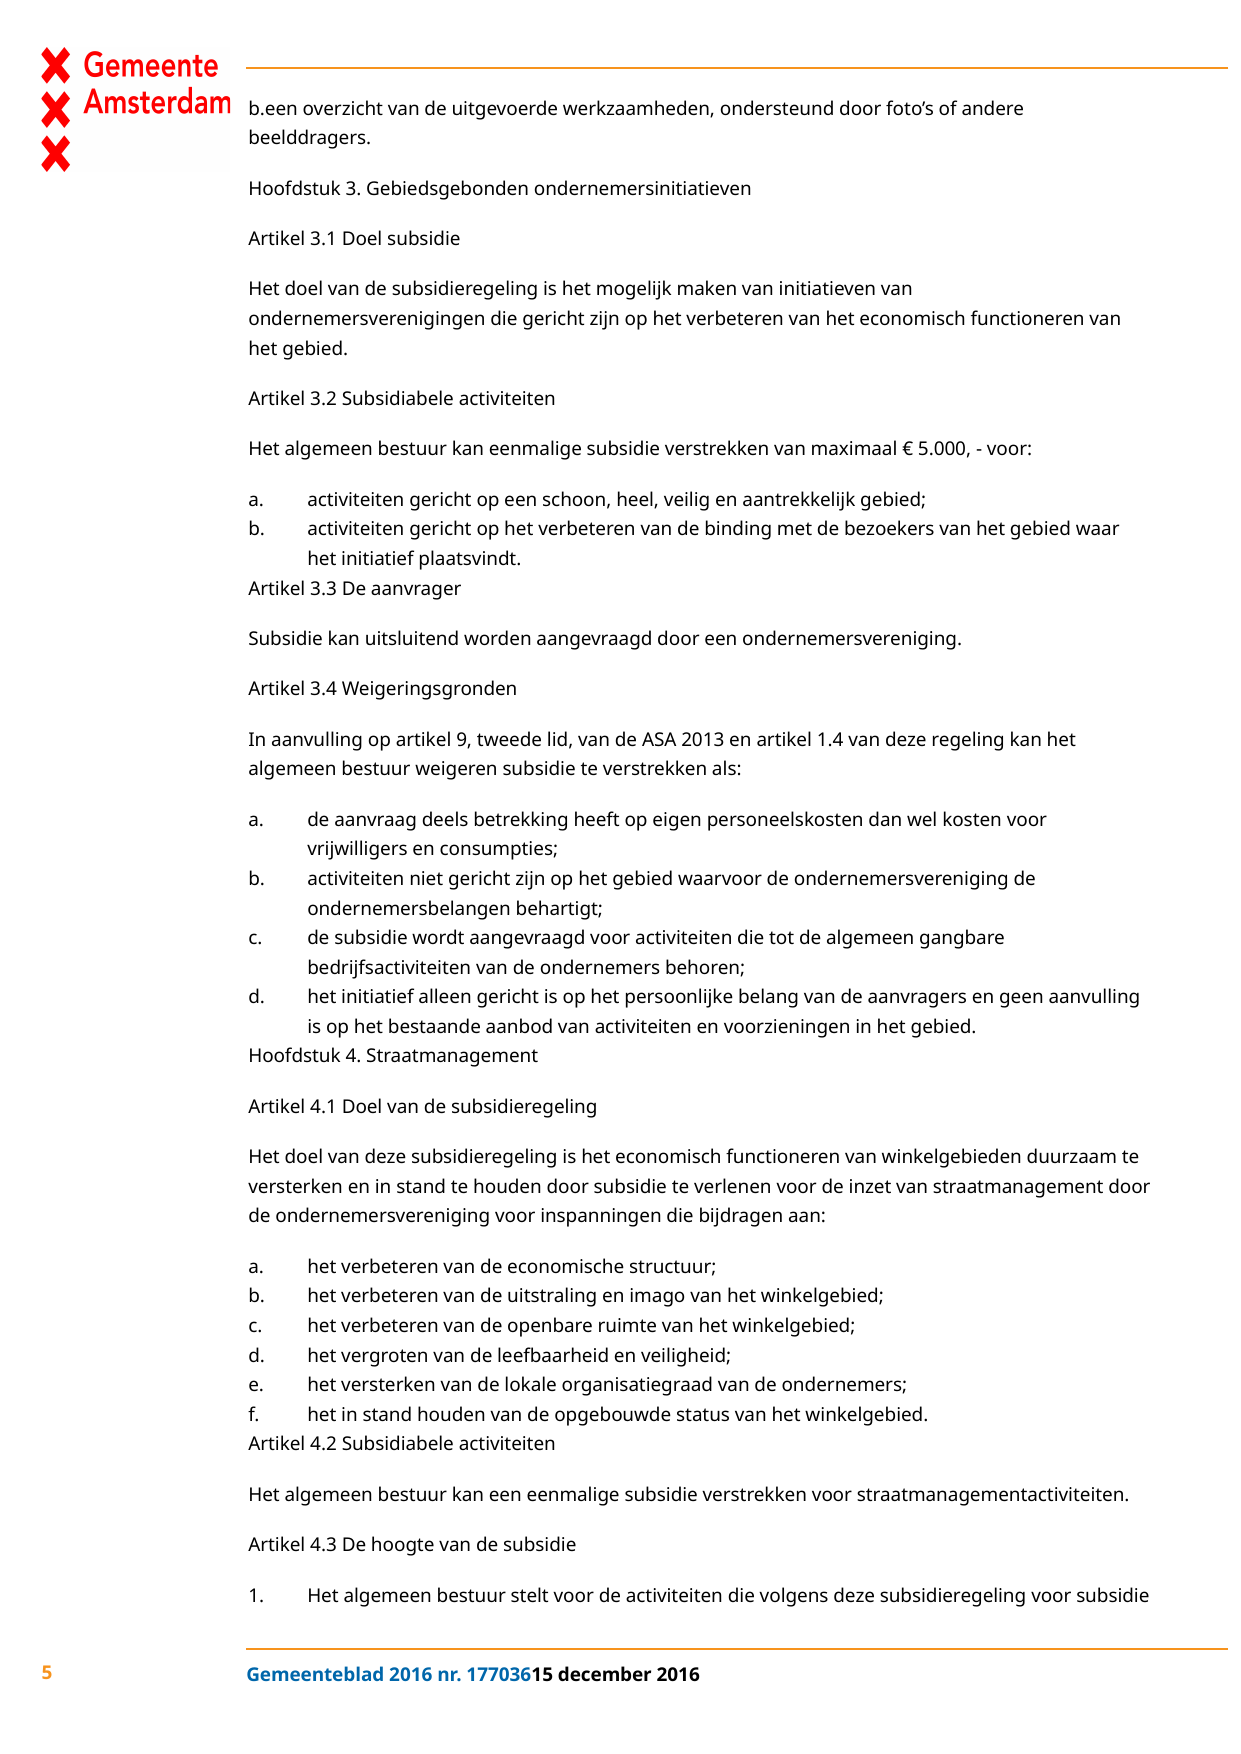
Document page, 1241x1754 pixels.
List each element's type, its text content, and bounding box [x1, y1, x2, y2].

text Artikel 4.1 Doel van de subsidieregeling [248, 1093, 1152, 1119]
list activiteiten gericht op het verbeteren van de binding met de bezoekers van het gebied waar het initiatief plaatsvindt. [248, 516, 1152, 571]
list het initiatief alleen gericht is op het persoonlijke belang van de aanvragers en geen aanvulling is op het bestaande aanbod van activiteiten en voorzieningen in het gebied. [248, 983, 1152, 1039]
text In aanvulling op artikel 9, tweede lid, van de ASA 2013 en artikel 1.4 van deze regeling kan het algemeen bestuur weigeren subsidie te verstrekken als: [248, 726, 1152, 781]
text Het algemeen bestuur kan een eenmalige subsidie verstrekken voor straatmanagementactiviteiten. [248, 1481, 1152, 1507]
list activiteiten niet gericht zijn op het gebied waarvoor de ondernemersvereniging de ondernemersbelangen behartigt; [248, 865, 1152, 921]
list het verbeteren van de uitstraling en imago van het winkelgebied; [248, 1283, 1152, 1308]
list het in stand houden van de opgebouwde status van het winkelgebied. [248, 1401, 1152, 1427]
list de subsidie wordt aangevraagd voor activiteiten die tot de algemeen gangbare bedrijfsactiviteiten van de ondernemers behoren; [248, 924, 1152, 980]
text Subsidie kan uitsluitend worden aangevraagd door een ondernemersvereniging. [248, 625, 1152, 651]
text Hoofdstuk 4. Straatmanagement [248, 1043, 1152, 1068]
text Artikel 3.4 Weigeringsgronden [248, 676, 1152, 701]
text Het doel van de subsidieregeling is het mogelijk maken van initiatieven van ondernemersverenigingen die gericht zijn op het verbeteren van het economisch functioneren van het gebied. [248, 276, 1152, 361]
text Artikel 3.2 Subsidiabele activiteiten [248, 385, 1152, 411]
text Het algemeen bestuur kan eenmalige subsidie verstrekken van maximaal € 5.000, - voor: [248, 436, 1152, 461]
list de aanvraag deels betrekking heeft op eigen personeelskosten dan wel kosten voor vrijwilligers en consumpties; [248, 806, 1152, 861]
list Het algemeen bestuur stelt voor de activiteiten die volgens deze subsidieregeling voor subsidie [248, 1582, 1152, 1608]
picture [41, 47, 231, 172]
text Artikel 4.3 De hoogte van de subsidie [248, 1531, 1152, 1557]
text Hoofdstuk 3. Gebiedsgebonden ondernemersinitiatieven [248, 175, 1152, 201]
list het verbeteren van de economische structuur; [248, 1253, 1152, 1279]
text b.een overzicht van de uitgevoerde werkzaamheden, ondersteund door foto’s of andere beelddragers. [248, 95, 1152, 150]
list het versterken van de lokale organisatiegraad van de ondernemers; [248, 1371, 1152, 1397]
text Het doel van deze subsidieregeling is het economisch functioneren van winkelgebieden duurzaam te versterken en in stand te houden door subsidie te verlenen voor de inzet van straatmanagement door de ondernemersvereniging voor inspanningen die bijdragen aan: [248, 1143, 1152, 1228]
list het verbeteren van de openbare ruimte van het winkelgebied; [248, 1312, 1152, 1338]
text Artikel 3.3 De aanvrager [248, 575, 1152, 601]
list activiteiten gericht op een schoon, heel, veilig en aantrekkelijk gebied; [248, 486, 1152, 512]
list het vergroten van de leefbaarheid en veiligheid; [248, 1342, 1152, 1368]
text Artikel 4.2 Subsidiabele activiteiten [248, 1431, 1152, 1456]
text Artikel 3.1 Doel subsidie [248, 225, 1152, 251]
